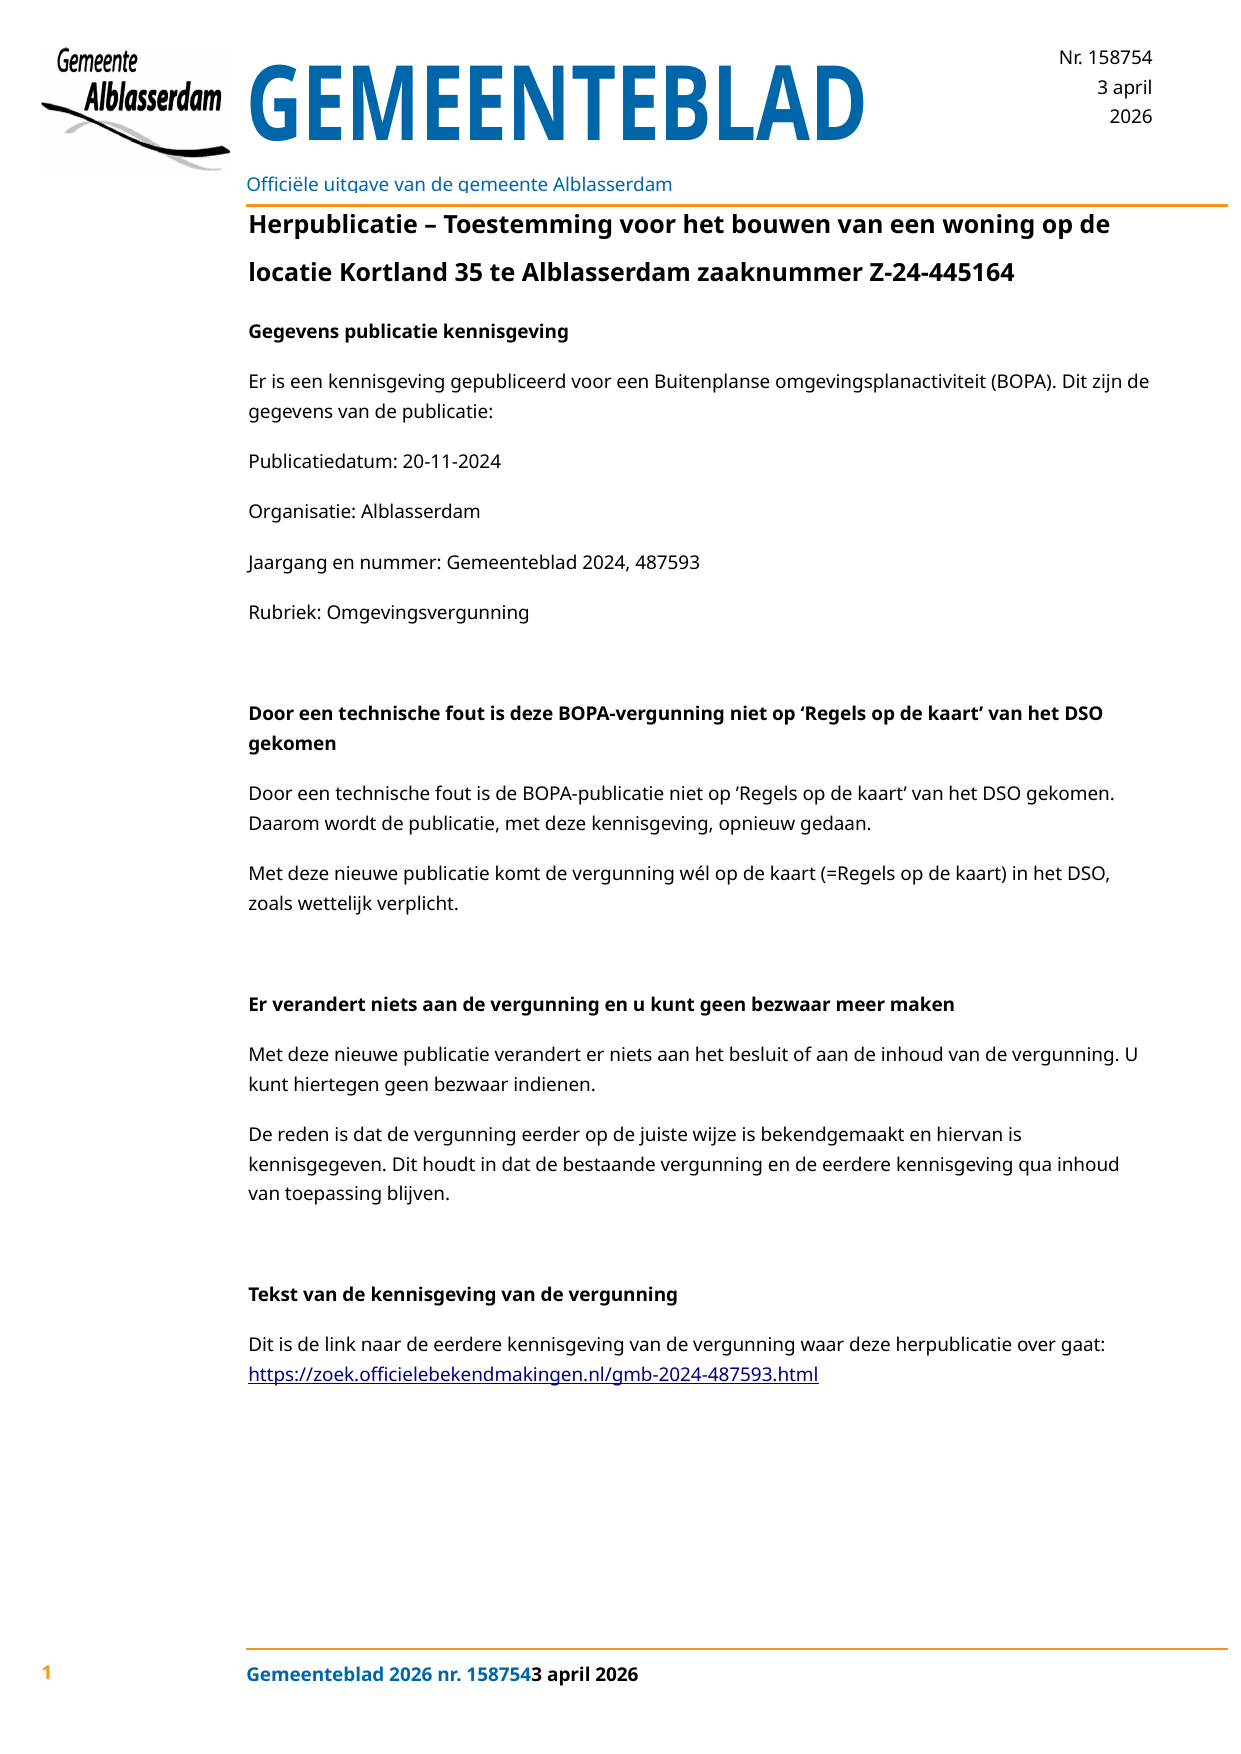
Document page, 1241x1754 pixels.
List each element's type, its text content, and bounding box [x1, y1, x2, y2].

text Tekst van de kennisgeving van de vergunning [248, 1281, 1152, 1307]
text Er verandert niets aan de vergunning en u kunt geen bezwaar meer maken [248, 991, 1152, 1017]
text Jaargang en nummer: Gemeenteblad 2024, 487593 [248, 549, 1152, 575]
text Gegevens publicatie kennisgeving [248, 318, 1152, 344]
text Dit is de link naar de eerdere kennisgeving van de vergunning waar deze herpublicatie over gaat: https://zoek.officielebekendmakingen.nl/gmb-2024-487593.html [248, 1332, 1152, 1387]
text De reden is dat de vergunning eerder op de juiste wijze is bekendgemaakt en hiervan is kennisgegeven. Dit houdt in dat de bestaande vergunning en de eerdere kennisgeving qua inhoud van toepassing blijven. [248, 1121, 1152, 1206]
text Herpublicatie – Toestemming voor het bouwen van een woning op de locatie Kortland 35 te Alblasserdam zaaknummer Z-24-445164 [248, 207, 1152, 288]
text Met deze nieuwe publicatie verandert er niets aan het besluit of aan de inhoud van de vergunning. U kunt hiertegen geen bezwaar indienen. [248, 1041, 1152, 1097]
text Door een technische fout is de BOPA-publicatie niet op ’Regels op de kaart’ van het DSO gekomen. Daarom wordt de publicatie, met deze kennisgeving, opnieuw gedaan. [248, 780, 1152, 836]
text Door een technische fout is deze BOPA-vergunning niet op ‘Regels op de kaart’ van het DSO gekomen [248, 700, 1152, 756]
text Met deze nieuwe publicatie komt de vergunning wél op de kaart (=Regels op de kaart) in het DSO, zoals wettelijk verplicht. [248, 860, 1152, 916]
text Organisatie: Alblasserdam [248, 499, 1152, 524]
text Publicatiedatum: 20-11-2024 [248, 448, 1152, 474]
text Er is een kennisgeving gepubliceerd voor een Buitenplanse omgevingsplanactiviteit (BOPA). Dit zijn de gegevens van de publicatie: [248, 368, 1152, 424]
text Rubriek: Omgevingsvergunning [248, 599, 1152, 625]
picture [41, 47, 231, 172]
